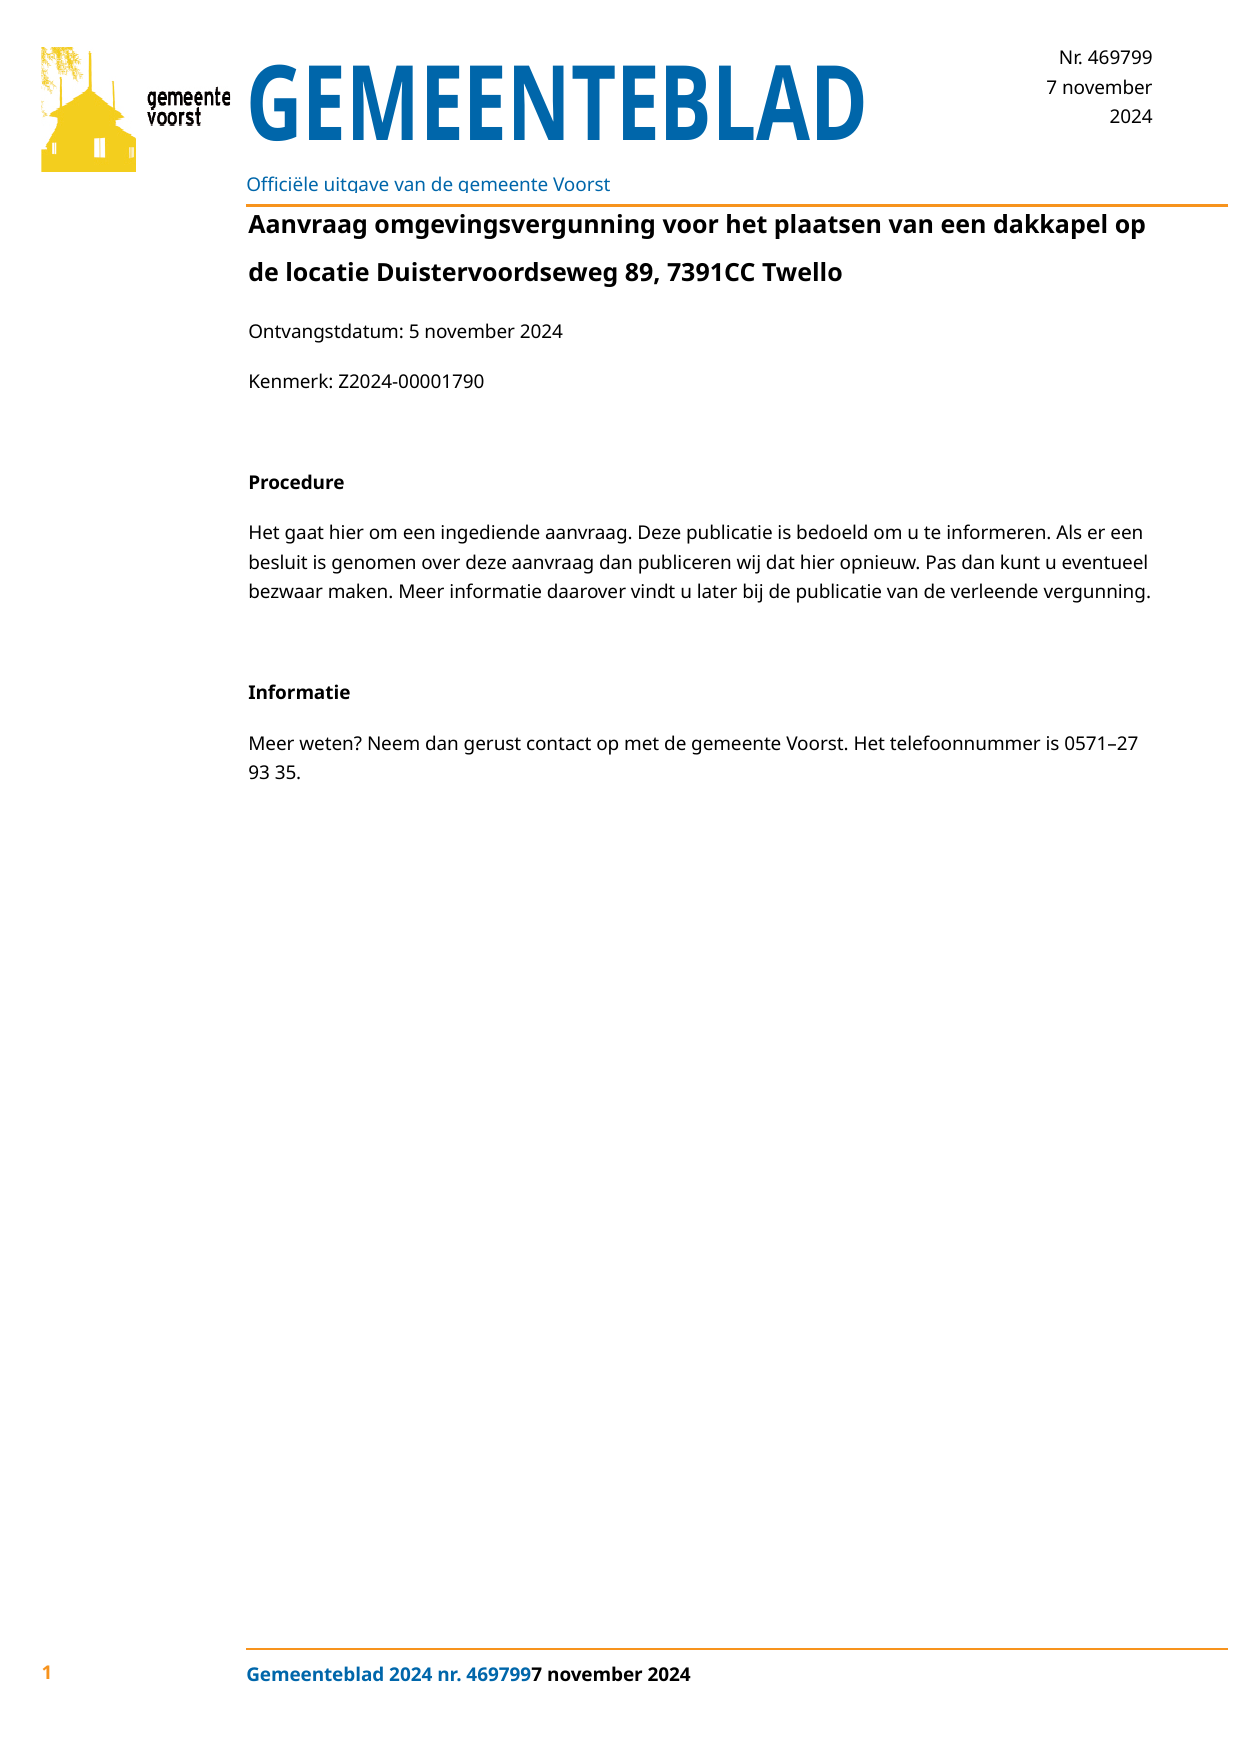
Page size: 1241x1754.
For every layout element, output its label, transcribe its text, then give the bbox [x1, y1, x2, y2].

text Meer weten? Neem dan gerust contact op met de gemeente Voorst. Het telefoonnummer is 0571–27 93 35. [248, 730, 1152, 785]
text Kenmerk: Z2024-00001790 [248, 368, 1152, 394]
text Informatie [248, 679, 1152, 705]
text Het gaat hier om een ingediende aanvraag. Deze publicatie is bedoeld om u te informeren. Als er een besluit is genomen over deze aanvraag dan publiceren wij dat hier opnieuw. Pas dan kunt u eventueel bezwaar maken. Meer informatie daarover vindt u later bij de publicatie van de verleende vergunning. [248, 519, 1152, 604]
text Procedure [248, 469, 1152, 495]
picture [41, 47, 231, 172]
text Ontvangstdatum: 5 november 2024 [248, 318, 1152, 344]
text Aanvraag omgevingsvergunning voor het plaatsen van een dakkapel op de locatie Duistervoordseweg 89, 7391CC Twello [248, 207, 1152, 288]
